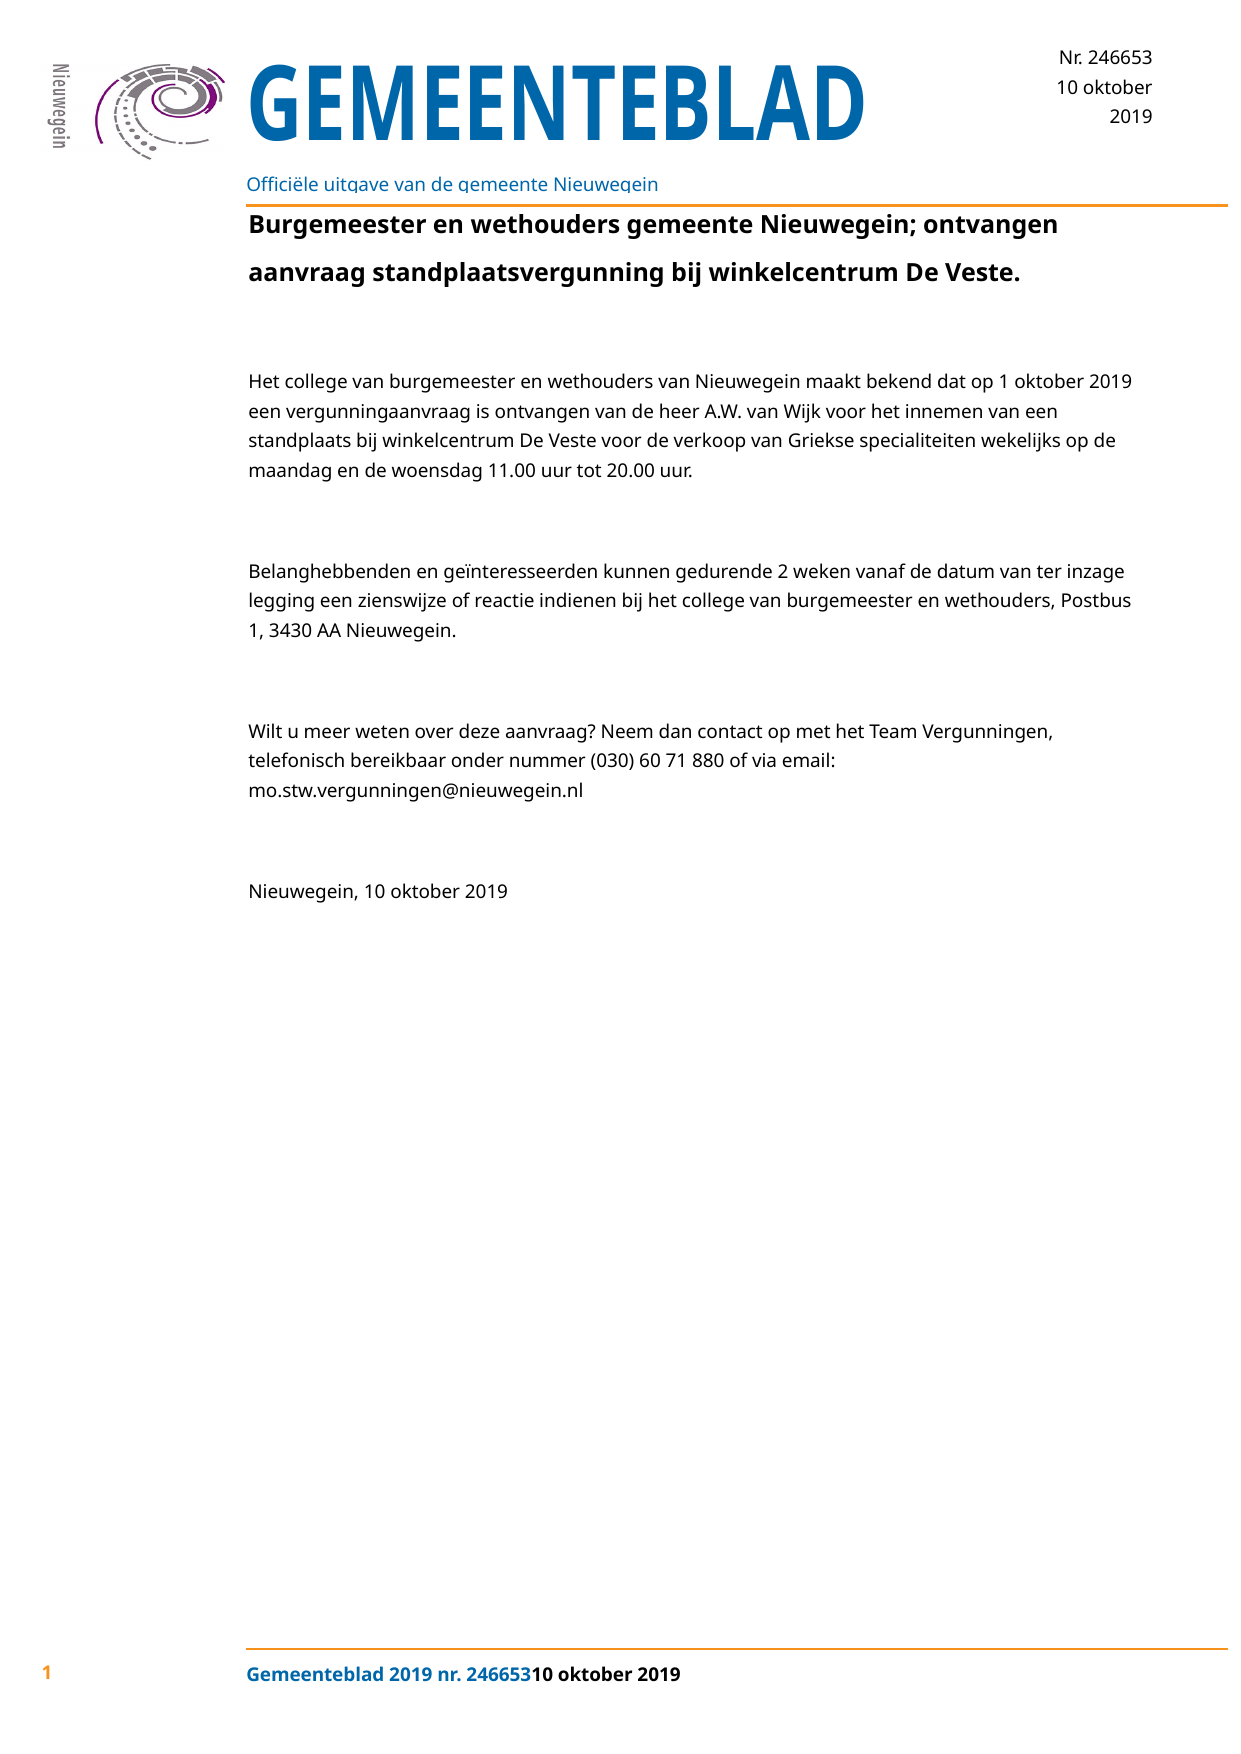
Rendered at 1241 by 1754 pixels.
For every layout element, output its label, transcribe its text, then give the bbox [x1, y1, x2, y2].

text Het college van burgemeester en wethouders van Nieuwegein maakt bekend dat op 1 oktober 2019 een vergunningaanvraag is ontvangen van de heer A.W. van Wijk voor het innemen van een standplaats bij winkelcentrum De Veste voor de verkoop van Griekse specialiteiten wekelijks op de maandag en de woensdag 11.00 uur tot 20.00 uur. [248, 368, 1152, 483]
text Wilt u meer weten over deze aanvraag? Neem dan contact op met het Team Vergunningen, telefonisch bereikbaar onder nummer (030) 60 71 880 of via email: mo.stw.vergunningen@nieuwegein.nl [248, 718, 1152, 803]
text Burgemeester en wethouders gemeente Nieuwegein; ontvangen aanvraag standplaatsvergunning bij winkelcentrum De Veste. [248, 207, 1152, 288]
text Belanghebbenden en geïnteresseerden kunnen gedurende 2 weken vanaf de datum van ter inzage legging een zienswijze of reactie indienen bij het college van burgemeester en wethouders, Postbus 1, 3430 AA Nieuwegein. [248, 558, 1152, 643]
picture [41, 47, 231, 172]
text Nieuwegein, 10 oktober 2019 [248, 878, 1152, 904]
